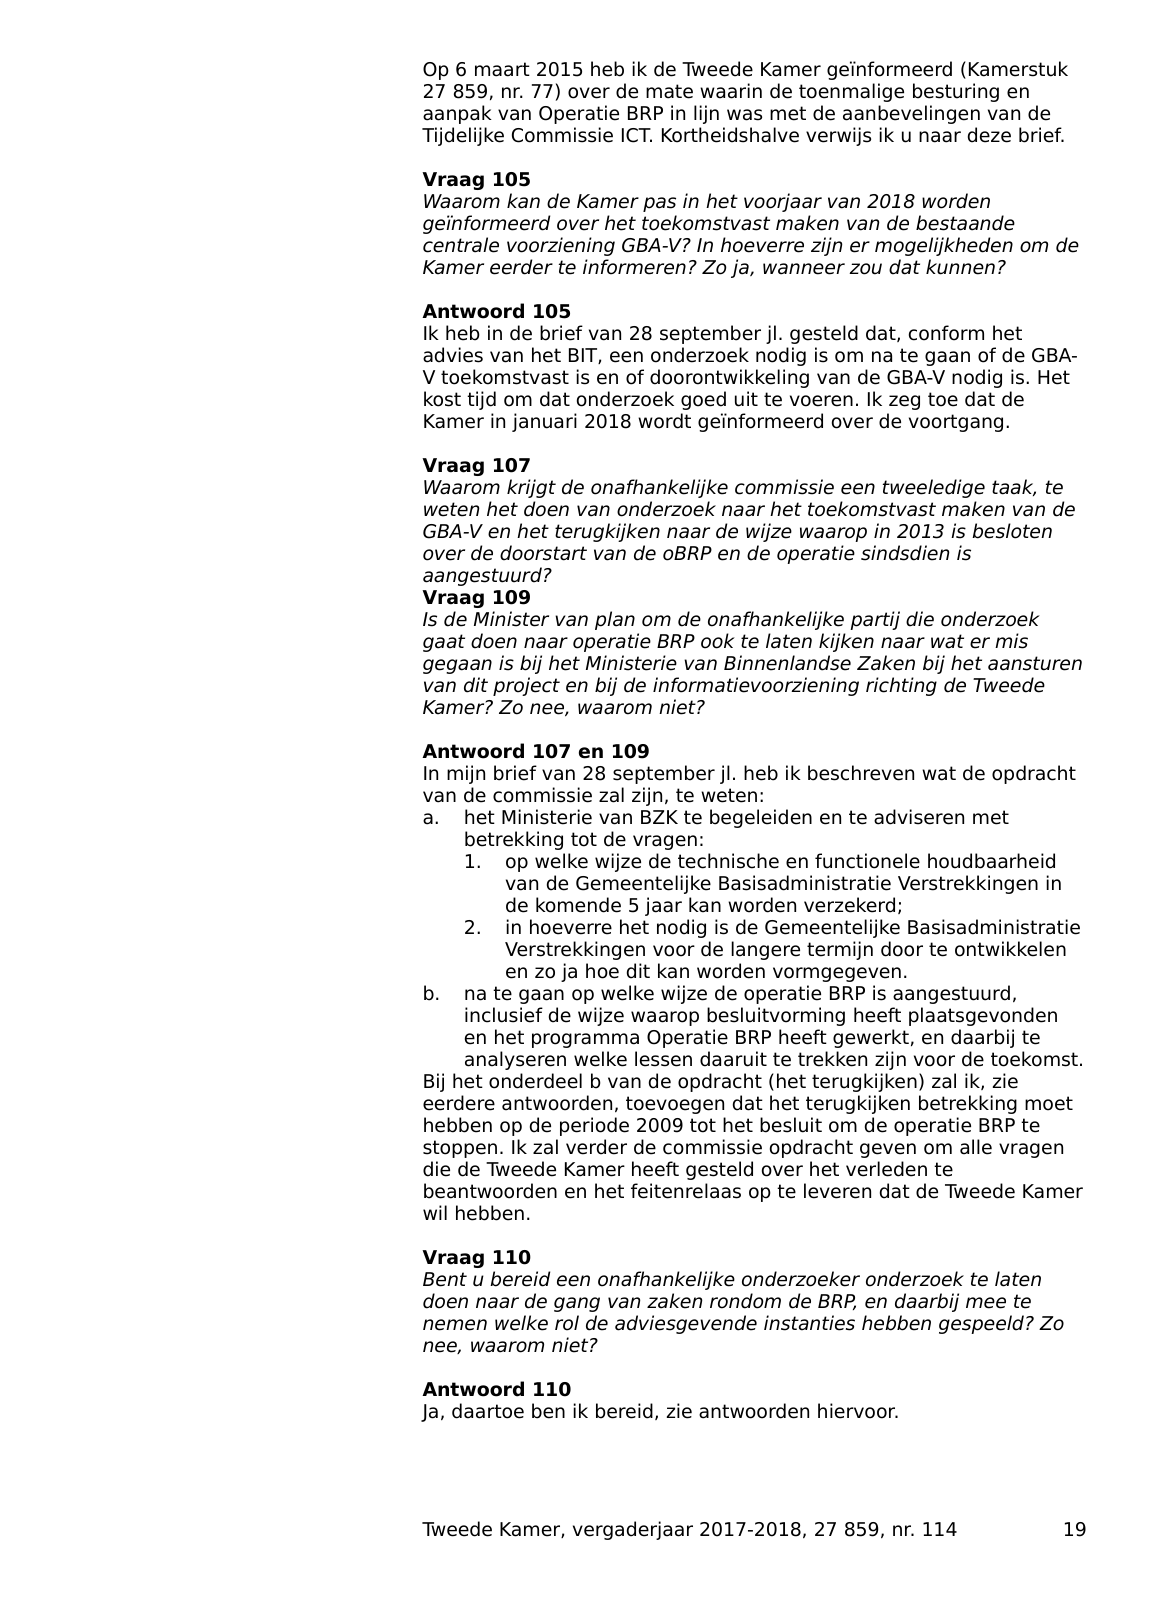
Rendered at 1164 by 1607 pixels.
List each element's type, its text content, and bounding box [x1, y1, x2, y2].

text Vraag 109 [422, 587, 1087, 609]
text Vraag 105 [422, 169, 1087, 191]
text Ja, daartoe ben ik bereid, zie antwoorden hiervoor. [422, 1401, 1087, 1423]
text 2. in hoeverre het nodig is de Gemeentelijke Basisadministratie Verstrekkingen voor de langere termijn door te ontwikkelen en zo ja hoe dit kan worden vormgegeven. [464, 917, 1087, 983]
text Vraag 107 [422, 455, 1087, 477]
text b. na te gaan op welke wijze de operatie BRP is aangestuurd, inclusief de wijze waarop besluitvorming heeft plaatsgevonden en het programma Operatie BRP heeft gewerkt, en daarbij te analyseren welke lessen daaruit te trekken zijn voor de toekomst. [422, 983, 1087, 1071]
text a. het Ministerie van BZK te begeleiden en te adviseren met betrekking tot de vragen: [422, 807, 1087, 851]
text 1. op welke wijze de technische en functionele houdbaarheid van de Gemeentelijke Basisadministratie Verstrekkingen in de komende 5 jaar kan worden verzekerd; [464, 851, 1087, 917]
text Is de Minister van plan om de onafhankelijke partij die onderzoek gaat doen naar operatie BRP ook te laten kijken naar wat er mis gegaan is bij het Ministerie van Binnenlandse Zaken bij het aansturen van dit project en bij de informatievoorziening richting de Tweede Kamer? Zo nee, waarom niet? [422, 609, 1087, 719]
text Op 6 maart 2015 heb ik de Tweede Kamer geïnformeerd (Kamerstuk 27 859, nr. 77) over de mate waarin de toenmalige besturing en aanpak van Operatie BRP in lijn was met de aanbevelingen van de Tijdelijke Commissie ICT. Kortheidshalve verwijs ik u naar deze brief. [422, 59, 1087, 147]
text Antwoord 107 en 109 [422, 741, 1087, 763]
text Waarom krijgt de onafhankelijke commissie een tweeledige taak, te weten het doen van onderzoek naar het toekomstvast maken van de GBA-V en het terugkijken naar de wijze waarop in 2013 is besloten over de doorstart van de oBRP en de operatie sindsdien is aangestuurd? [422, 477, 1087, 587]
text Antwoord 105 [422, 301, 1087, 323]
text In mijn brief van 28 september jl. heb ik beschreven wat de opdracht van de commissie zal zijn, te weten: [422, 763, 1087, 807]
text Vraag 110 [422, 1247, 1087, 1269]
text Bent u bereid een onafhankelijke onderzoeker onderzoek te laten doen naar de gang van zaken rondom de BRP, en daarbij mee te nemen welke rol de adviesgevende instanties hebben gespeeld? Zo nee, waarom niet? [422, 1269, 1087, 1357]
text Antwoord 110 [422, 1379, 1087, 1401]
text Ik heb in de brief van 28 september jl. gesteld dat, conform het advies van het BIT, een onderzoek nodig is om na te gaan of de GBA-V toekomstvast is en of doorontwikkeling van de GBA-V nodig is. Het kost tijd om dat onderzoek goed uit te voeren. Ik zeg toe dat de Kamer in januari 2018 wordt geïnformeerd over de voortgang. [422, 323, 1087, 433]
text Waarom kan de Kamer pas in het voorjaar van 2018 worden geïnformeerd over het toekomstvast maken van de bestaande centrale voorziening GBA-V? In hoeverre zijn er mogelijkheden om de Kamer eerder te informeren? Zo ja, wanneer zou dat kunnen? [422, 191, 1087, 279]
text Bij het onderdeel b van de opdracht (het terugkijken) zal ik, zie eerdere antwoorden, toevoegen dat het terugkijken betrekking moet hebben op de periode 2009 tot het besluit om de operatie BRP te stoppen. Ik zal verder de commissie opdracht geven om alle vragen die de Tweede Kamer heeft gesteld over het verleden te beantwoorden en het feitenrelaas op te leveren dat de Tweede Kamer wil hebben. [422, 1071, 1087, 1225]
